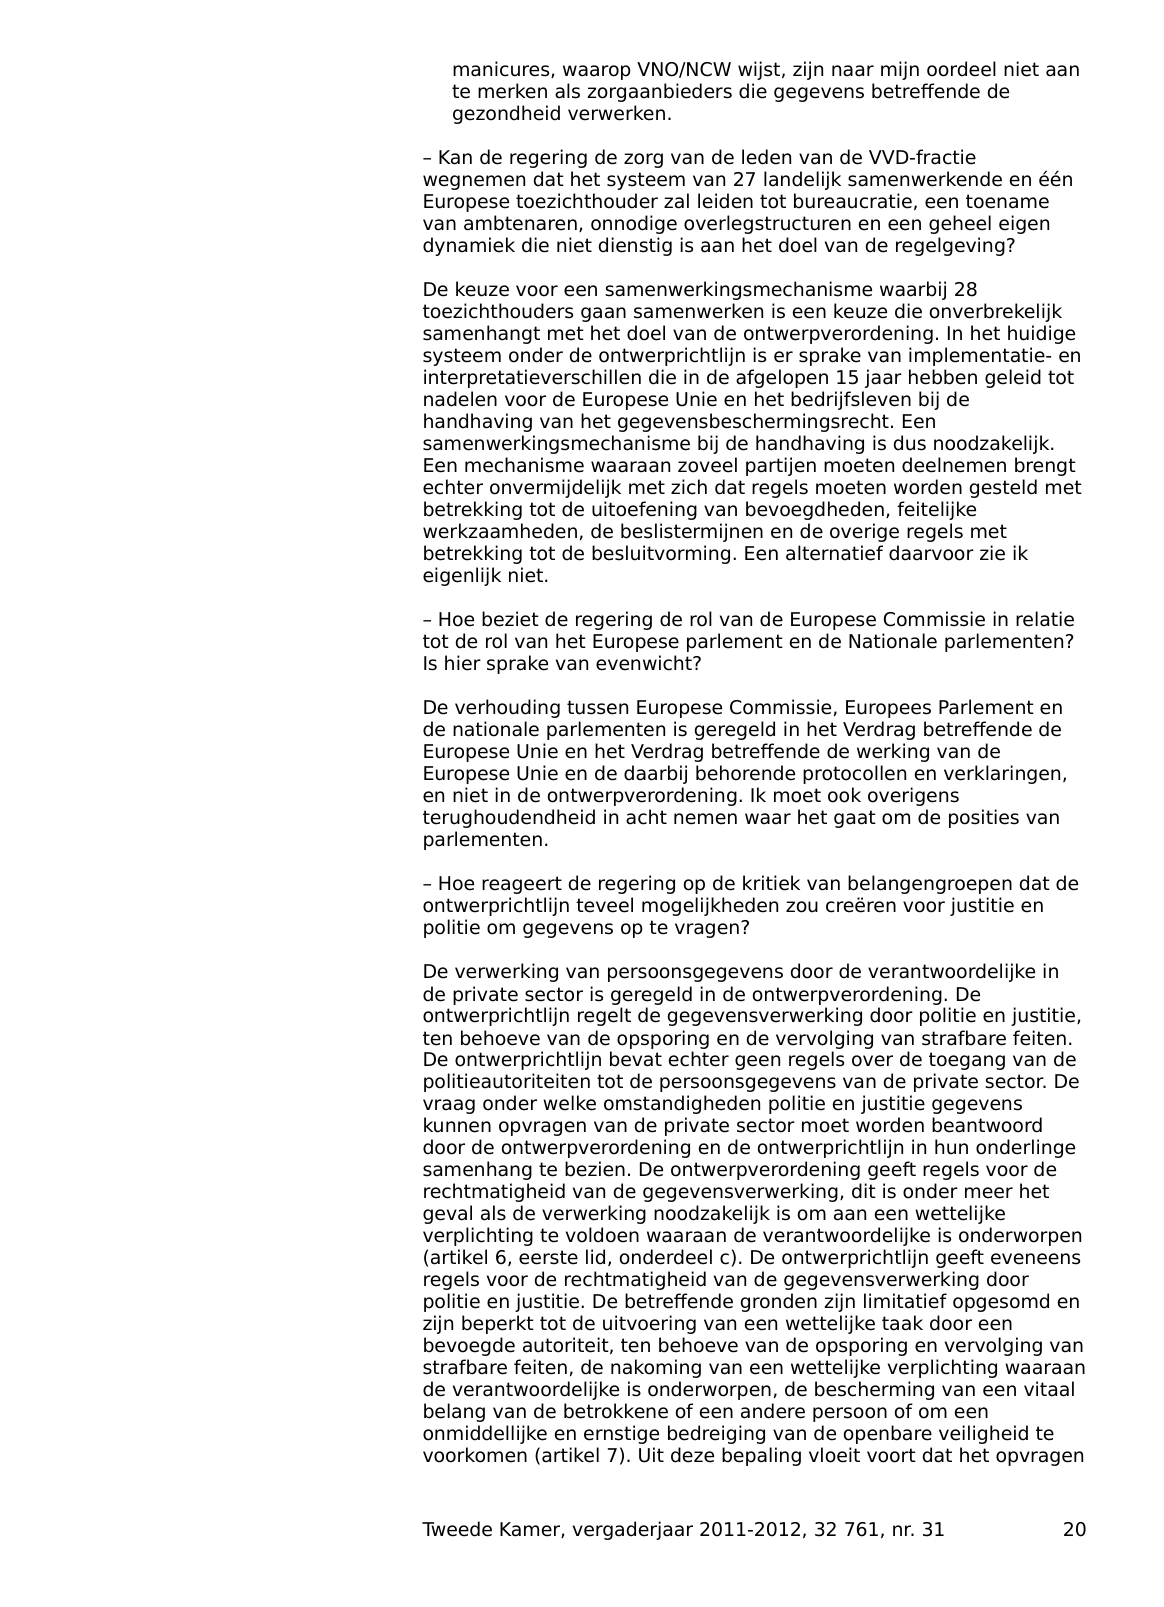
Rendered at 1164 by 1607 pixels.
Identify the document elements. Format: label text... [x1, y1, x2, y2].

text – Kan de regering de zorg van de leden van de VVD-fractie wegnemen dat het systeem van 27 landelijk samenwerkende en één Europese toezichthouder zal leiden tot bureaucratie, een toename van ambtenaren, onnodige overlegstructuren en een geheel eigen dynamiek die niet dienstig is aan het doel van de regelgeving? [422, 147, 1087, 257]
text – Hoe reageert de regering op de kritiek van belangengroepen dat de ontwerprichtlijn teveel mogelijkheden zou creëren voor justitie en politie om gegevens op te vragen? [422, 873, 1087, 939]
text De keuze voor een samenwerkingsmechanisme waarbij 28 toezichthouders gaan samenwerken is een keuze die onverbrekelijk samenhangt met het doel van de ontwerpverordening. In het huidige systeem onder de ontwerprichtlijn is er sprake van implementatie- en interpretatieverschillen die in de afgelopen 15 jaar hebben geleid tot nadelen voor de Europese Unie en het bedrijfsleven bij de handhaving van het gegevensbeschermingsrecht. Een samenwerkingsmechanisme bij de handhaving is dus noodzakelijk. Een mechanisme waaraan zoveel partijen moeten deelnemen brengt echter onvermijdelijk met zich dat regels moeten worden gesteld met betrekking tot de uitoefening van bevoegdheden, feitelijke werkzaamheden, de beslistermijnen en de overige regels met betrekking tot de besluitvorming. Een alternatief daarvoor zie ik eigenlijk niet. [422, 279, 1087, 587]
text De verhouding tussen Europese Commissie, Europees Parlement en de nationale parlementen is geregeld in het Verdrag betreffende de Europese Unie en het Verdrag betreffende de werking van de Europese Unie en de daarbij behorende protocollen en verklaringen, en niet in de ontwerpverordening. Ik moet ook overigens terughoudendheid in acht nemen waar het gaat om de posities van parlementen. [422, 697, 1087, 851]
text De verwerking van persoonsgegevens door de verantwoordelijke in de private sector is geregeld in de ontwerpverordening. De ontwerprichtlijn regelt de gegevensverwerking door politie en justitie, ten behoeve van de opsporing en de vervolging van strafbare feiten. De ontwerprichtlijn bevat echter geen regels over de toegang van de politieautoriteiten tot de persoonsgegevens van de private sector. De vraag onder welke omstandigheden politie en justitie gegevens kunnen opvragen van de private sector moet worden beantwoord door de ontwerpverordening en de ontwerprichtlijn in hun onderlinge samenhang te bezien. De ontwerpverordening geeft regels voor de rechtmatigheid van de gegevensverwerking, dit is onder meer het geval als de verwerking noodzakelijk is om aan een wettelijke verplichting te voldoen waaraan de verantwoordelijke is onderworpen (artikel 6, eerste lid, onderdeel c). De ontwerprichtlijn geeft eveneens regels voor de rechtmatigheid van de gegevensverwerking door politie en justitie. De betreffende gronden zijn limitatief opgesomd en zijn beperkt tot de uitvoering van een wettelijke taak door een bevoegde autoriteit, ten behoeve van de opsporing en vervolging van strafbare feiten, de nakoming van een wettelijke verplichting waaraan de verantwoordelijke is onderworpen, de bescherming van een vitaal belang van de betrokkene of een andere persoon of om een onmiddellijke en ernstige bedreiging van de openbare veiligheid te voorkomen (artikel 7). Uit deze bepaling vloeit voort dat het opvragen [422, 961, 1087, 1467]
text – Hoe beziet de regering de rol van de Europese Commissie in relatie tot de rol van het Europese parlement en de Nationale parlementen? Is hier sprake van evenwicht? [422, 609, 1087, 675]
text manicures, waarop VNO/NCW wijst, zijn naar mijn oordeel niet aan te merken als zorgaanbieders die gegevens betreffende de gezondheid verwerken. [422, 59, 1087, 125]
